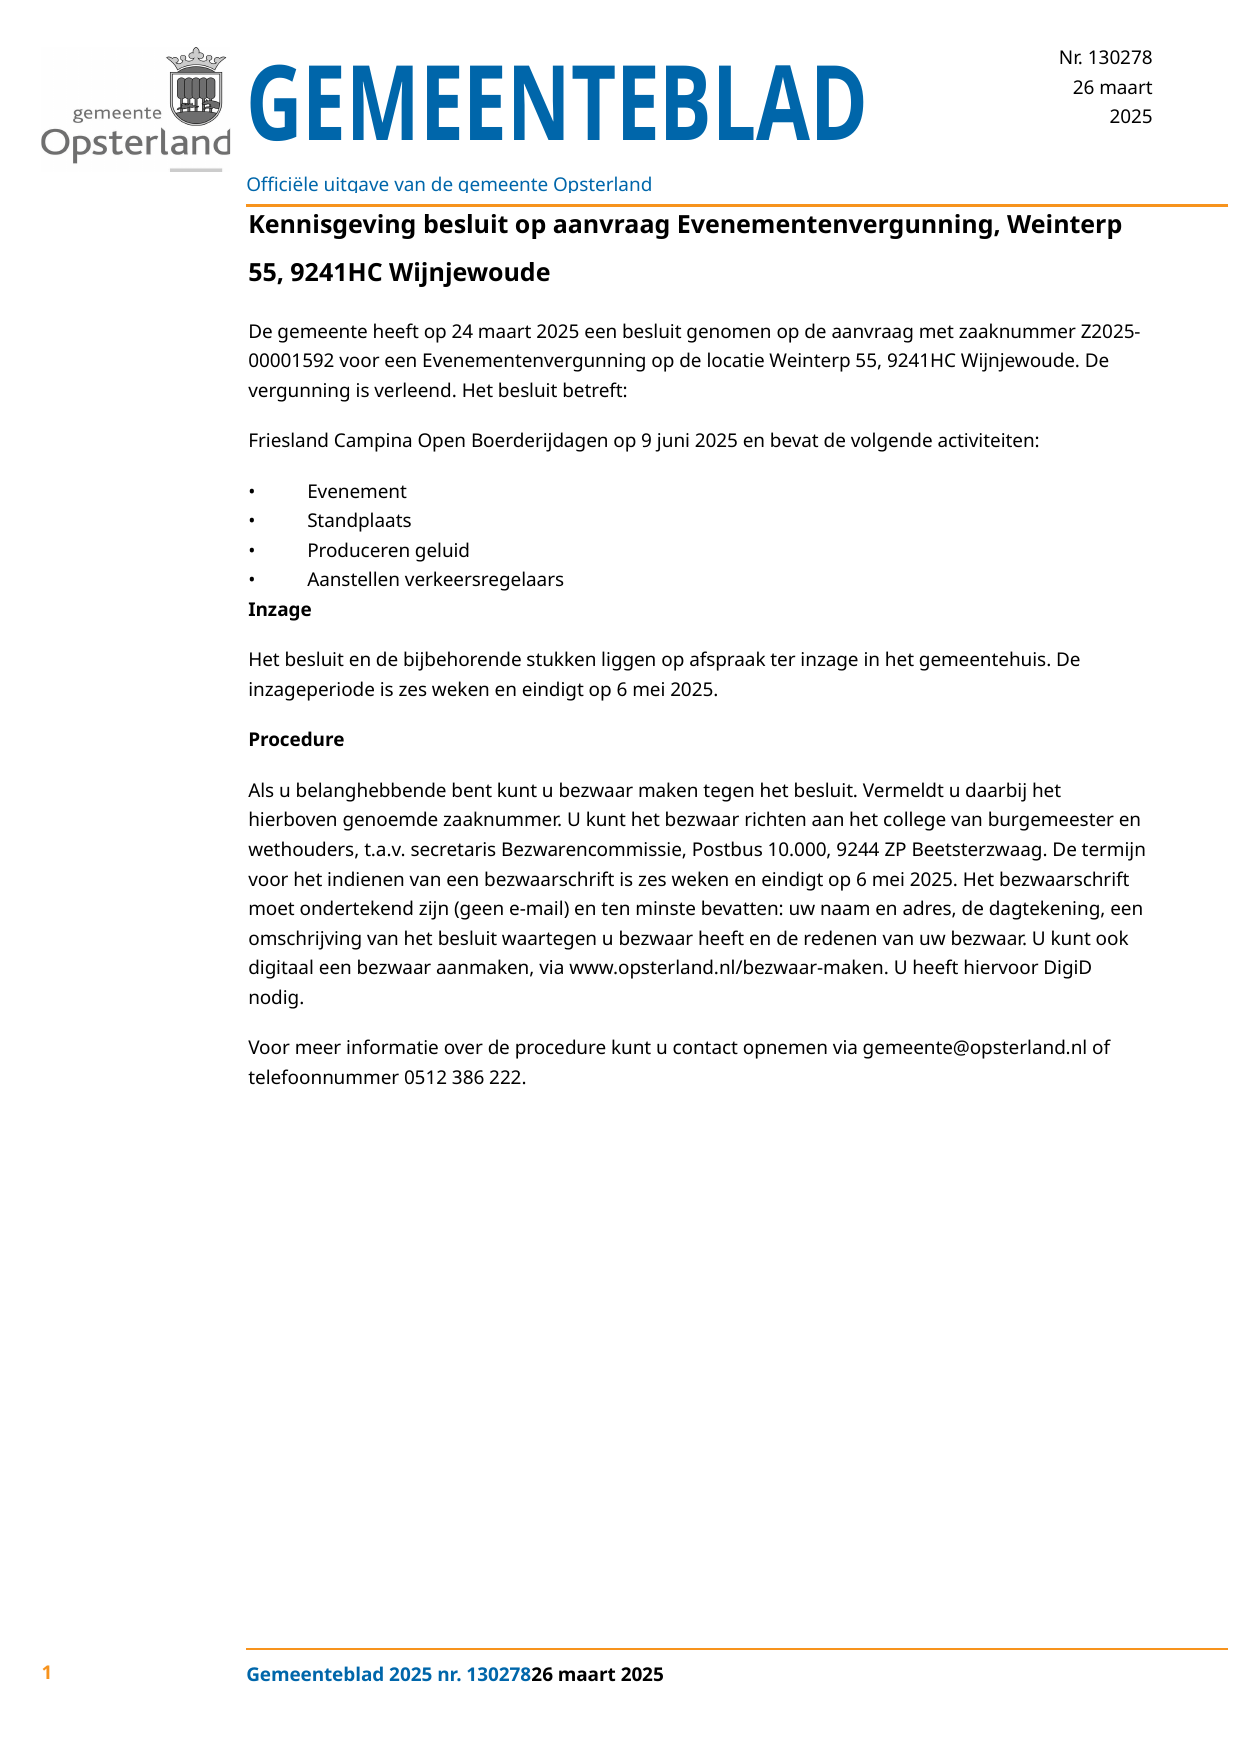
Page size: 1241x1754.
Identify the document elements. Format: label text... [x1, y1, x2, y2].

text Procedure [248, 727, 1152, 752]
text Kennisgeving besluit op aanvraag Evenementenvergunning, Weinterp 55, 9241HC Wijnjewoude [248, 207, 1152, 288]
text Als u belanghebbende bent kunt u bezwaar maken tegen het besluit. Vermeldt u daarbij het hierboven genoemde zaaknummer. U kunt het bezwaar richten aan het college van burgemeester en wethouders, t.a.v. secretaris Bezwarencommissie, Postbus 10.000, 9244 ZP Beetsterzwaag. De termijn voor het indienen van een bezwaarschrift is zes weken en eindigt op 6 mei 2025. Het bezwaarschrift moet ondertekend zijn (geen e-mail) en ten minste bevatten: uw naam en adres, de dagtekening, een omschrijving van het besluit waartegen u bezwaar heeft en de redenen van uw bezwaar. U kunt ook digitaal een bezwaar aanmaken, via www.opsterland.nl/bezwaar-maken. U heeft hiervoor DigiD nodig. [248, 777, 1152, 1010]
text De gemeente heeft op 24 maart 2025 een besluit genomen op de aanvraag met zaaknummer Z2025-00001592 voor een Evenementenvergunning op de locatie Weinterp 55, 9241HC Wijnjewoude. De vergunning is verleend. Het besluit betreft: [248, 318, 1152, 403]
text Inzage [248, 596, 1152, 622]
list Produceren geluid [248, 537, 1152, 563]
list Aanstellen verkeersregelaars [248, 567, 1152, 592]
list Standplaats [248, 507, 1152, 533]
list Evenement [248, 478, 1152, 504]
text Voor meer informatie over de procedure kunt u contact opnemen via gemeente@opsterland.nl of telefoonnummer 0512 386 222. [248, 1034, 1152, 1090]
text Het besluit en de bijbehorende stukken liggen op afspraak ter inzage in het gemeentehuis. De inzageperiode is zes weken en eindigt op 6 mei 2025. [248, 647, 1152, 702]
picture [41, 47, 231, 172]
text Friesland Campina Open Boerderijdagen op 9 juni 2025 en bevat de volgende activiteiten: [248, 427, 1152, 453]
